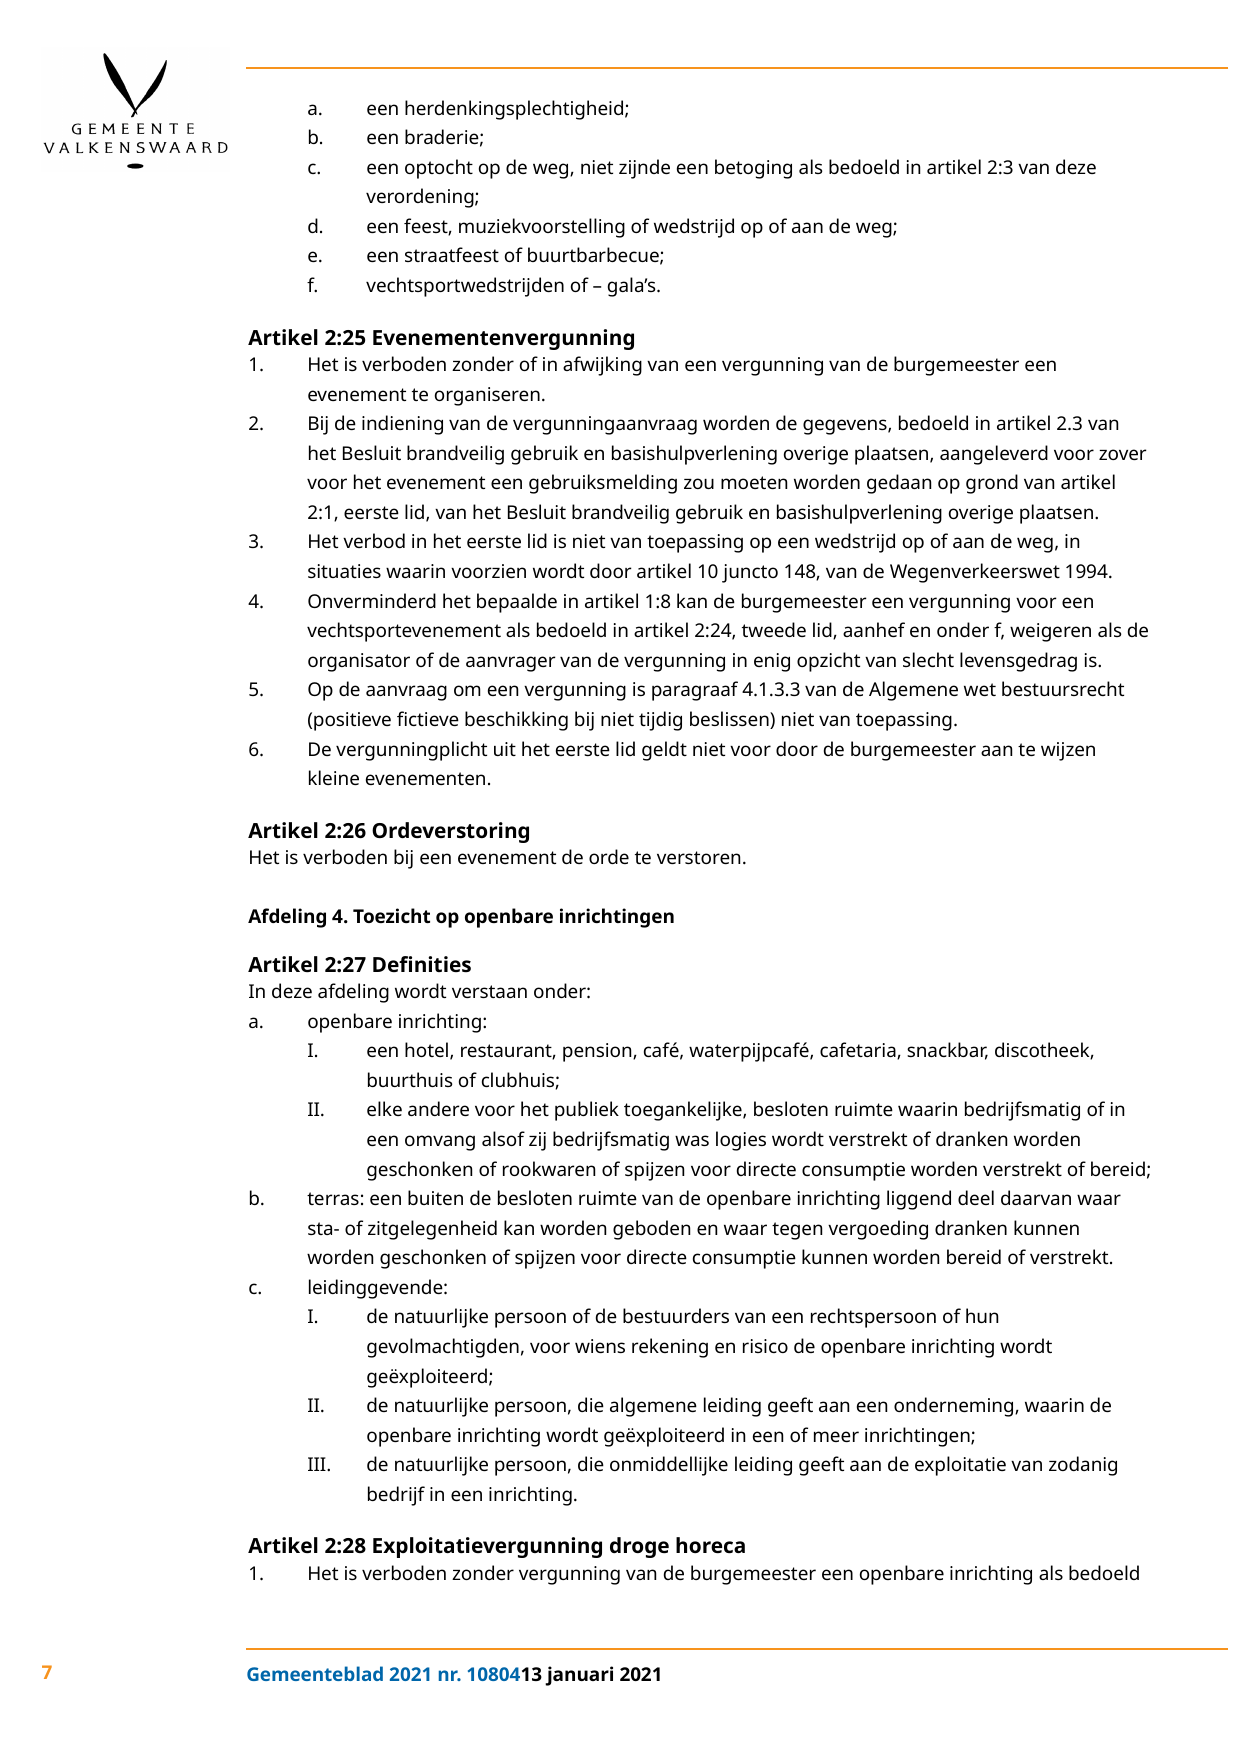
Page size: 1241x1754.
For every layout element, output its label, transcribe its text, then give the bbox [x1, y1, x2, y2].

list Het is verboden zonder vergunning van de burgemeester een openbare inrichting als bedoeld [248, 1560, 1152, 1586]
list Op de aanvraag om een vergunning is paragraaf 4.1.3.3 van de Algemene wet bestuursrecht (positieve fictieve beschikking bij niet tijdig beslissen) niet van toepassing. [248, 677, 1152, 732]
text Artikel 2:26 Ordeverstoring [248, 816, 1152, 844]
list openbare inrichting: [248, 1008, 1152, 1034]
list Onverminderd het bepaalde in artikel 1:8 kan de burgemeester een vergunning voor een vechtsportevenement als bedoeld in artikel 2:24, tweede lid, aanhef en onder f, weigeren als de organisator of de aanvrager van de vergunning in enig opzicht van slecht levensgedrag is. [248, 588, 1152, 673]
list leidinggevende: [248, 1274, 1152, 1300]
list een hotel, restaurant, pension, café, waterpijpcafé, cafetaria, snackbar, discotheek, buurthuis of clubhuis; [307, 1037, 1152, 1093]
list een straatfeest of buurtbarbecue; [307, 243, 1152, 268]
list de natuurlijke persoon, die algemene leiding geeft aan een onderneming, waarin de openbare inrichting wordt geëxploiteerd in een of meer inrichtingen; [307, 1392, 1152, 1448]
list elke andere voor het publiek toegankelijke, besloten ruimte waarin bedrijfsmatig of in een omvang alsof zij bedrijfsmatig was logies wordt verstrekt of dranken worden geschonken of rookwaren of spijzen voor directe consumptie worden verstrekt of bereid; [307, 1097, 1152, 1182]
list Bij de indiening van de vergunningaanvraag worden de gegevens, bedoeld in artikel 2.3 van het Besluit brandveilig gebruik en basishulpverlening overige plaatsen, aangeleverd voor zover voor het evenement een gebruiksmelding zou moeten worden gedaan op grond van artikel 2:1, eerste lid, van het Besluit brandveilig gebruik en basishulpverlening overige plaatsen. [248, 410, 1152, 525]
list een braderie; [307, 124, 1152, 150]
list een optocht op de weg, niet zijnde een betoging als bedoeld in artikel 2:3 van deze verordening; [307, 154, 1152, 209]
list De vergunningplicht uit het eerste lid geldt niet voor door de burgemeester aan te wijzen kleine evenementen. [248, 736, 1152, 791]
text Artikel 2:27 Definities [248, 950, 1152, 978]
list de natuurlijke persoon of de bestuurders van een rechtspersoon of hun gevolmachtigden, voor wiens rekening en risico de openbare inrichting wordt geëxploiteerd; [307, 1304, 1152, 1389]
list de natuurlijke persoon, die onmiddellijke leiding geeft aan de exploitatie van zodanig bedrijf in een inrichting. [307, 1452, 1152, 1507]
list Het is verboden zonder of in afwijking van een vergunning van de burgemeester een evenement te organiseren. [248, 351, 1152, 406]
text Het is verboden bij een evenement de orde te verstoren. [248, 844, 1152, 870]
list een feest, muziekvoorstelling of wedstrijd op of aan de weg; [307, 213, 1152, 239]
list terras: een buiten de besloten ruimte van de openbare inrichting liggend deel daarvan waar sta- of zitgelegenheid kan worden geboden en waar tegen vergoeding dranken kunnen worden geschonken of spijzen voor directe consumptie kunnen worden bereid of verstrekt. [248, 1185, 1152, 1270]
list vechtsportwedstrijden of – gala’s. [307, 272, 1152, 298]
text Artikel 2:28 Exploitatievergunning droge horeca [248, 1532, 1152, 1560]
list Het verbod in het eerste lid is niet van toepassing op een wedstrijd op of aan de weg, in situaties waarin voorzien wordt door artikel 10 juncto 148, van de Wegenverkeerswet 1994. [248, 529, 1152, 584]
text In deze afdeling wordt verstaan onder: [248, 978, 1152, 1004]
list een herdenkingsplechtigheid; [307, 95, 1152, 121]
picture [41, 47, 231, 172]
text Artikel 2:25 Evenementenvergunning [248, 323, 1152, 351]
text Afdeling 4. Toezicht op openbare inrichtingen [248, 903, 1152, 929]
